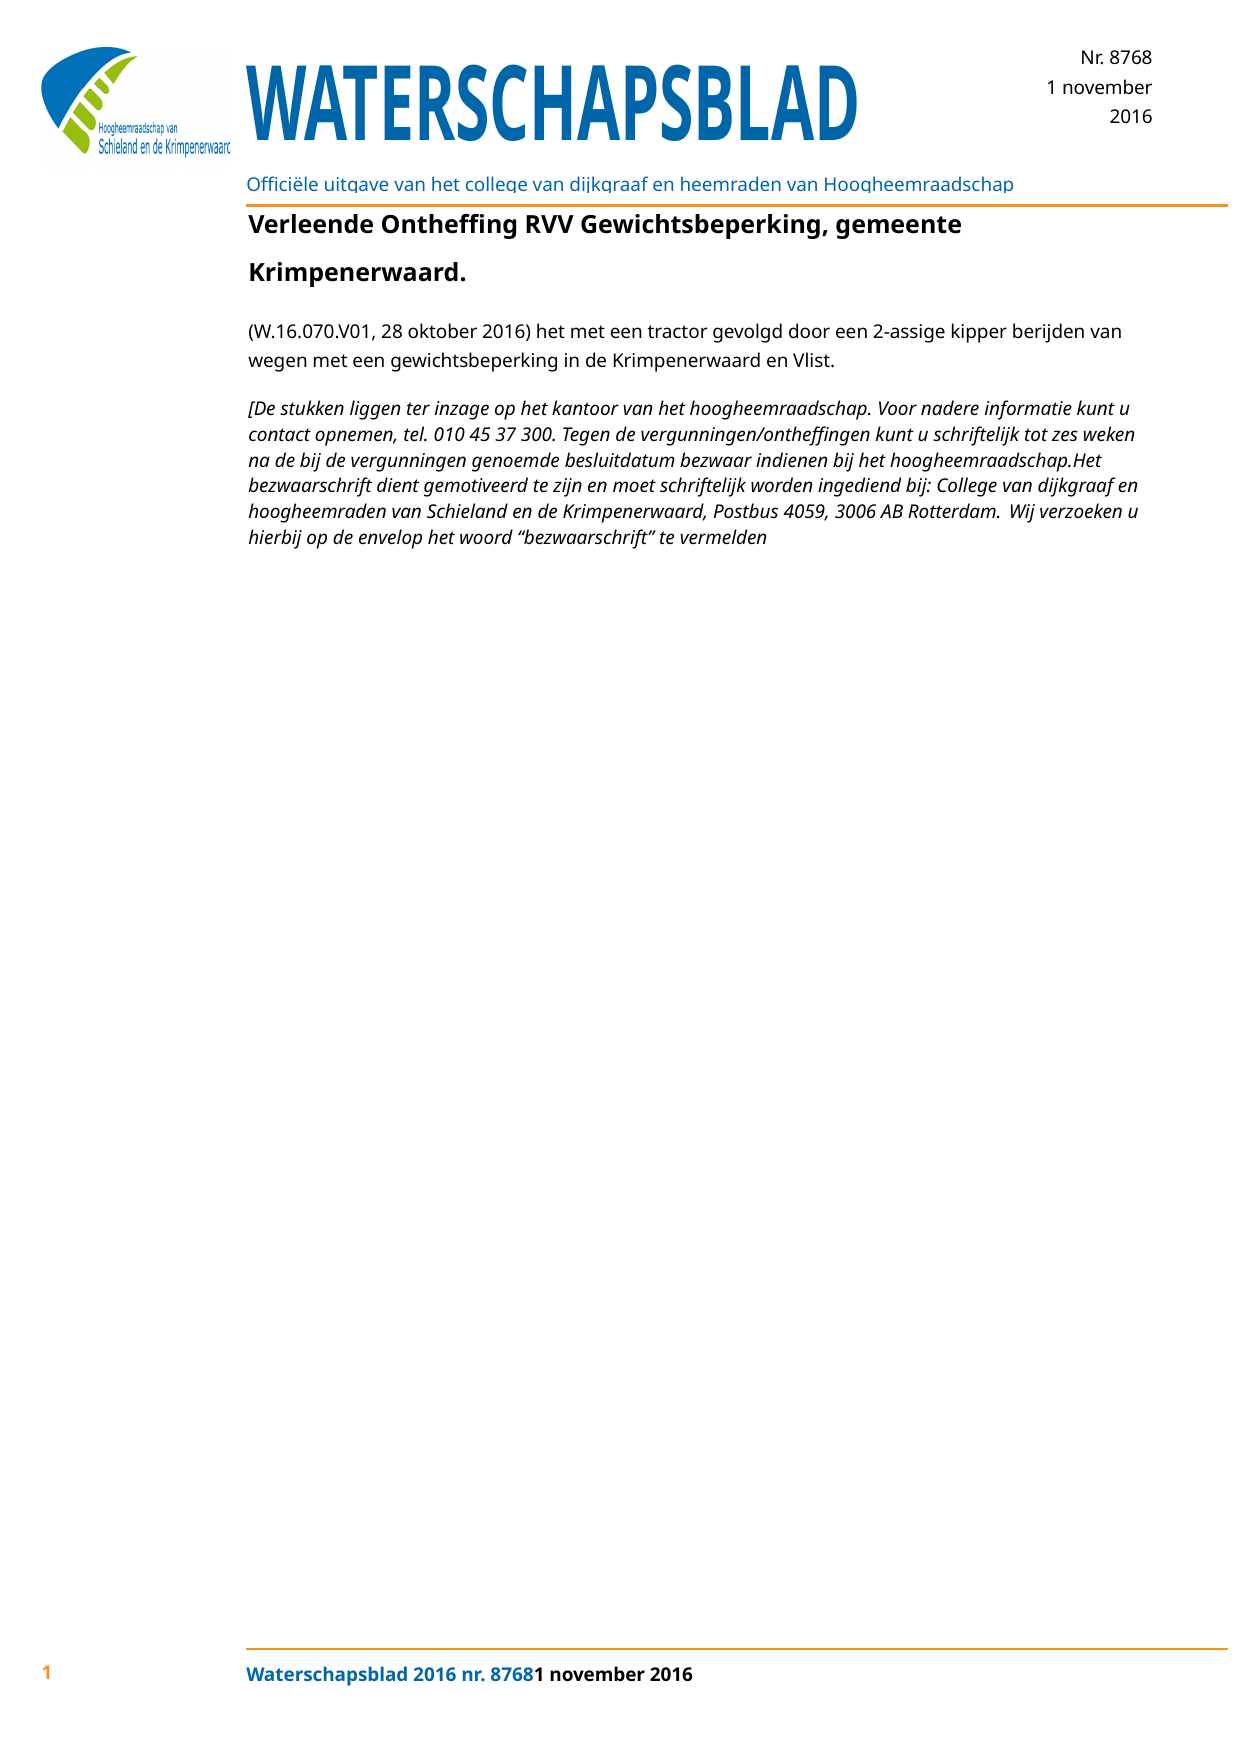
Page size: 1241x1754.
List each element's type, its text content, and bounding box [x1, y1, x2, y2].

text Verleende Ontheffing RVV Gewichtsbeperking, gemeente Krimpenerwaard. [248, 207, 1152, 288]
text (W.16.070.V01, 28 oktober 2016) het met een tractor gevolgd door een 2-assige kipper berijden van wegen met een gewichtsbeperking in de Krimpenerwaard en Vlist. [248, 318, 1152, 373]
picture [41, 47, 231, 172]
text [De stukken liggen ter inzage op het kantoor van het hoogheemraadschap. Voor nadere informatie kunt u contact opnemen, tel. 010 45 37 300. Tegen de vergunningen/ontheffingen kunt u schriftelijk tot zes weken na de bij de vergunningen genoemde besluitdatum bezwaar indienen bij het hoogheemraadschap.Het bezwaarschrift dient gemotiveerd te zijn en moet schriftelijk worden ingediend bij: College van dijkgraaf en hoogheemraden van Schieland en de Krimpenerwaard, Postbus 4059, 3006 AB Rotterdam. Wij verzoeken u hierbij op de envelop het woord “bezwaarschrift” te vermelden [248, 395, 1152, 550]
